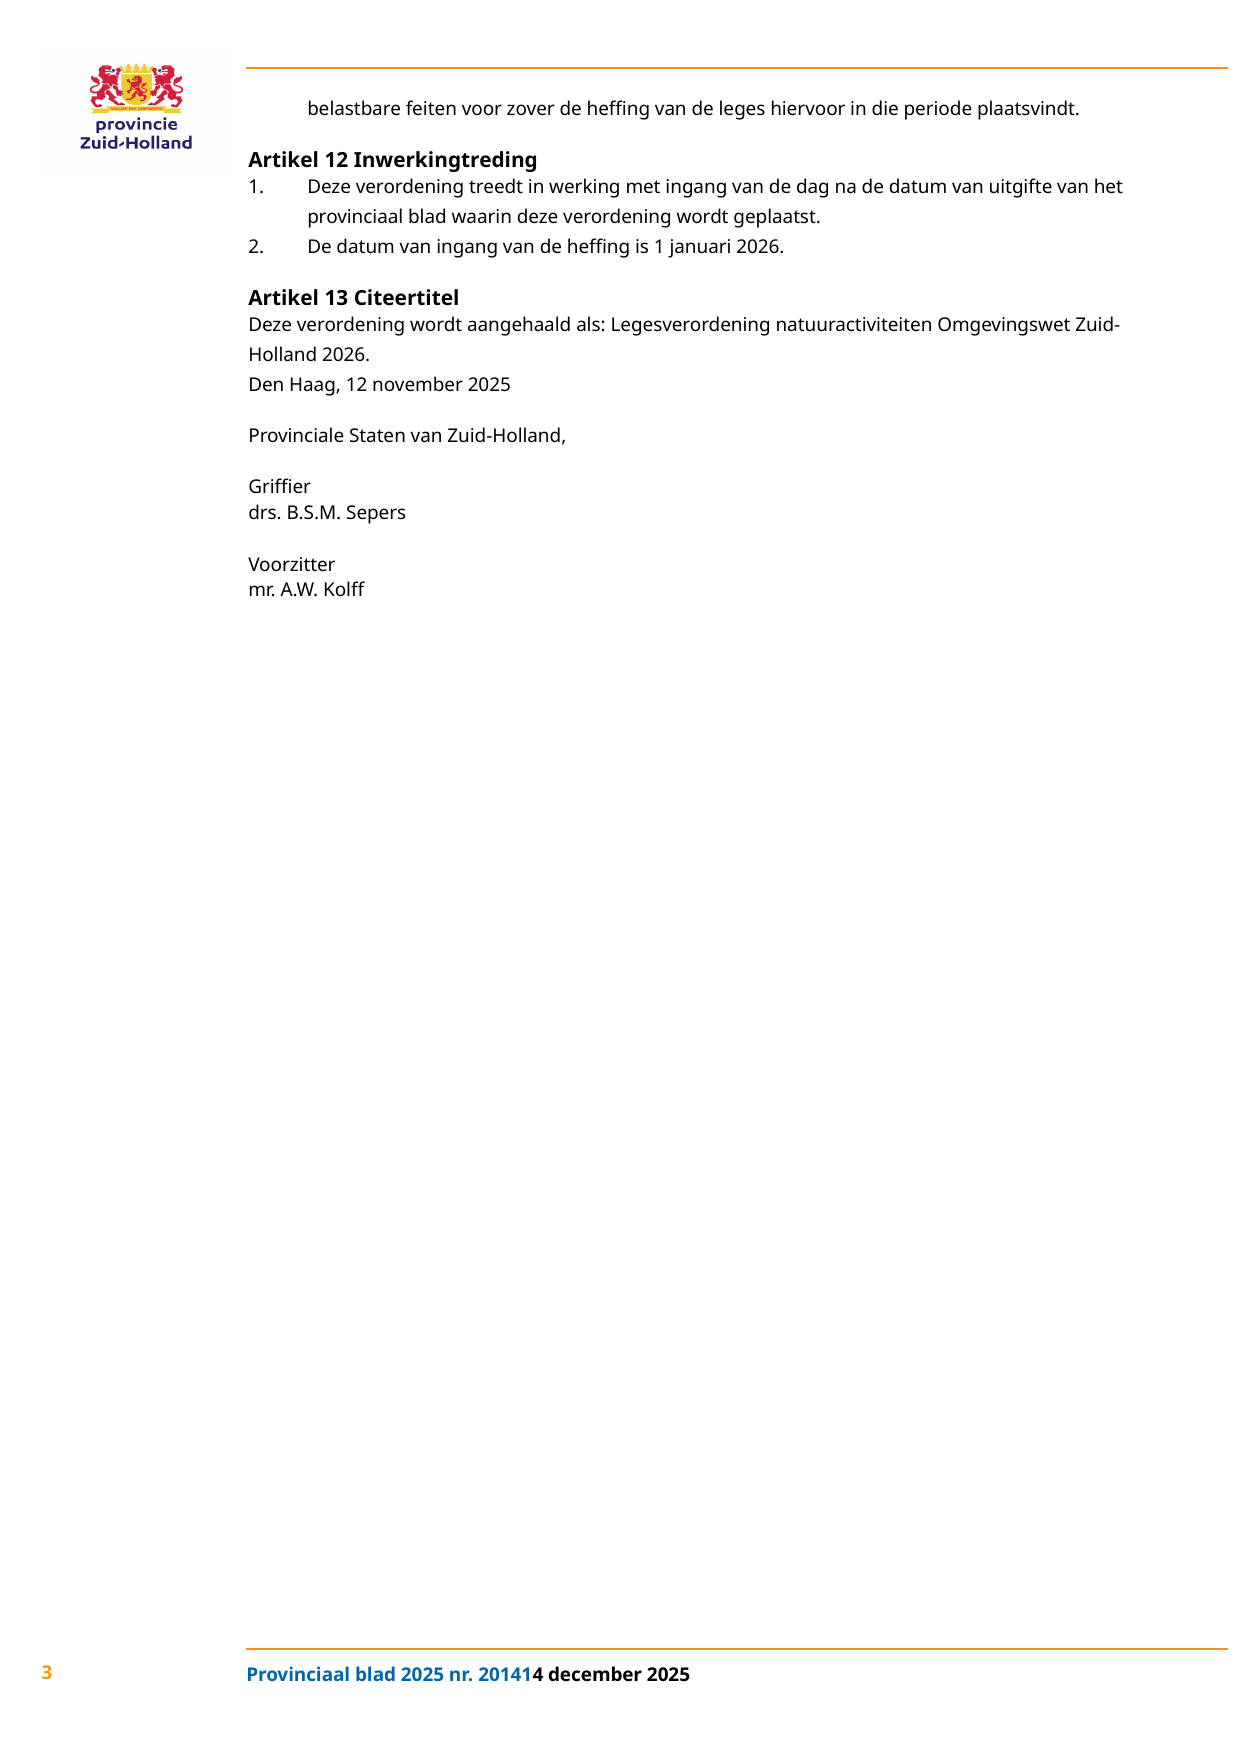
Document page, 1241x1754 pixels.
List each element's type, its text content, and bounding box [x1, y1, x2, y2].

text mr. A.W. Kolff [248, 577, 1152, 602]
picture [41, 47, 231, 172]
text Den Haag, 12 november 2025 [248, 371, 1152, 397]
list De datum van ingang van de heffing is 1 januari 2026. [248, 233, 1152, 258]
text Voorzitter [248, 551, 1152, 577]
text Griffier [248, 474, 1152, 499]
text Artikel 12 Inwerkingtreding [248, 145, 1152, 174]
text Artikel 13 Citeertitel [248, 283, 1152, 312]
text Provinciale Staten van Zuid-Holland, [248, 422, 1152, 448]
text drs. B.S.M. Sepers [248, 499, 1152, 525]
list belastbare feiten voor zover de heffing van de leges hiervoor in die periode plaatsvindt. [248, 95, 1152, 121]
text Deze verordening wordt aangehaald als: Legesverordening natuuractiviteiten Omgevingswet Zuid-Holland 2026. [248, 312, 1152, 367]
list Deze verordening treedt in werking met ingang van de dag na de datum van uitgifte van het provinciaal blad waarin deze verordening wordt geplaatst. [248, 174, 1152, 229]
